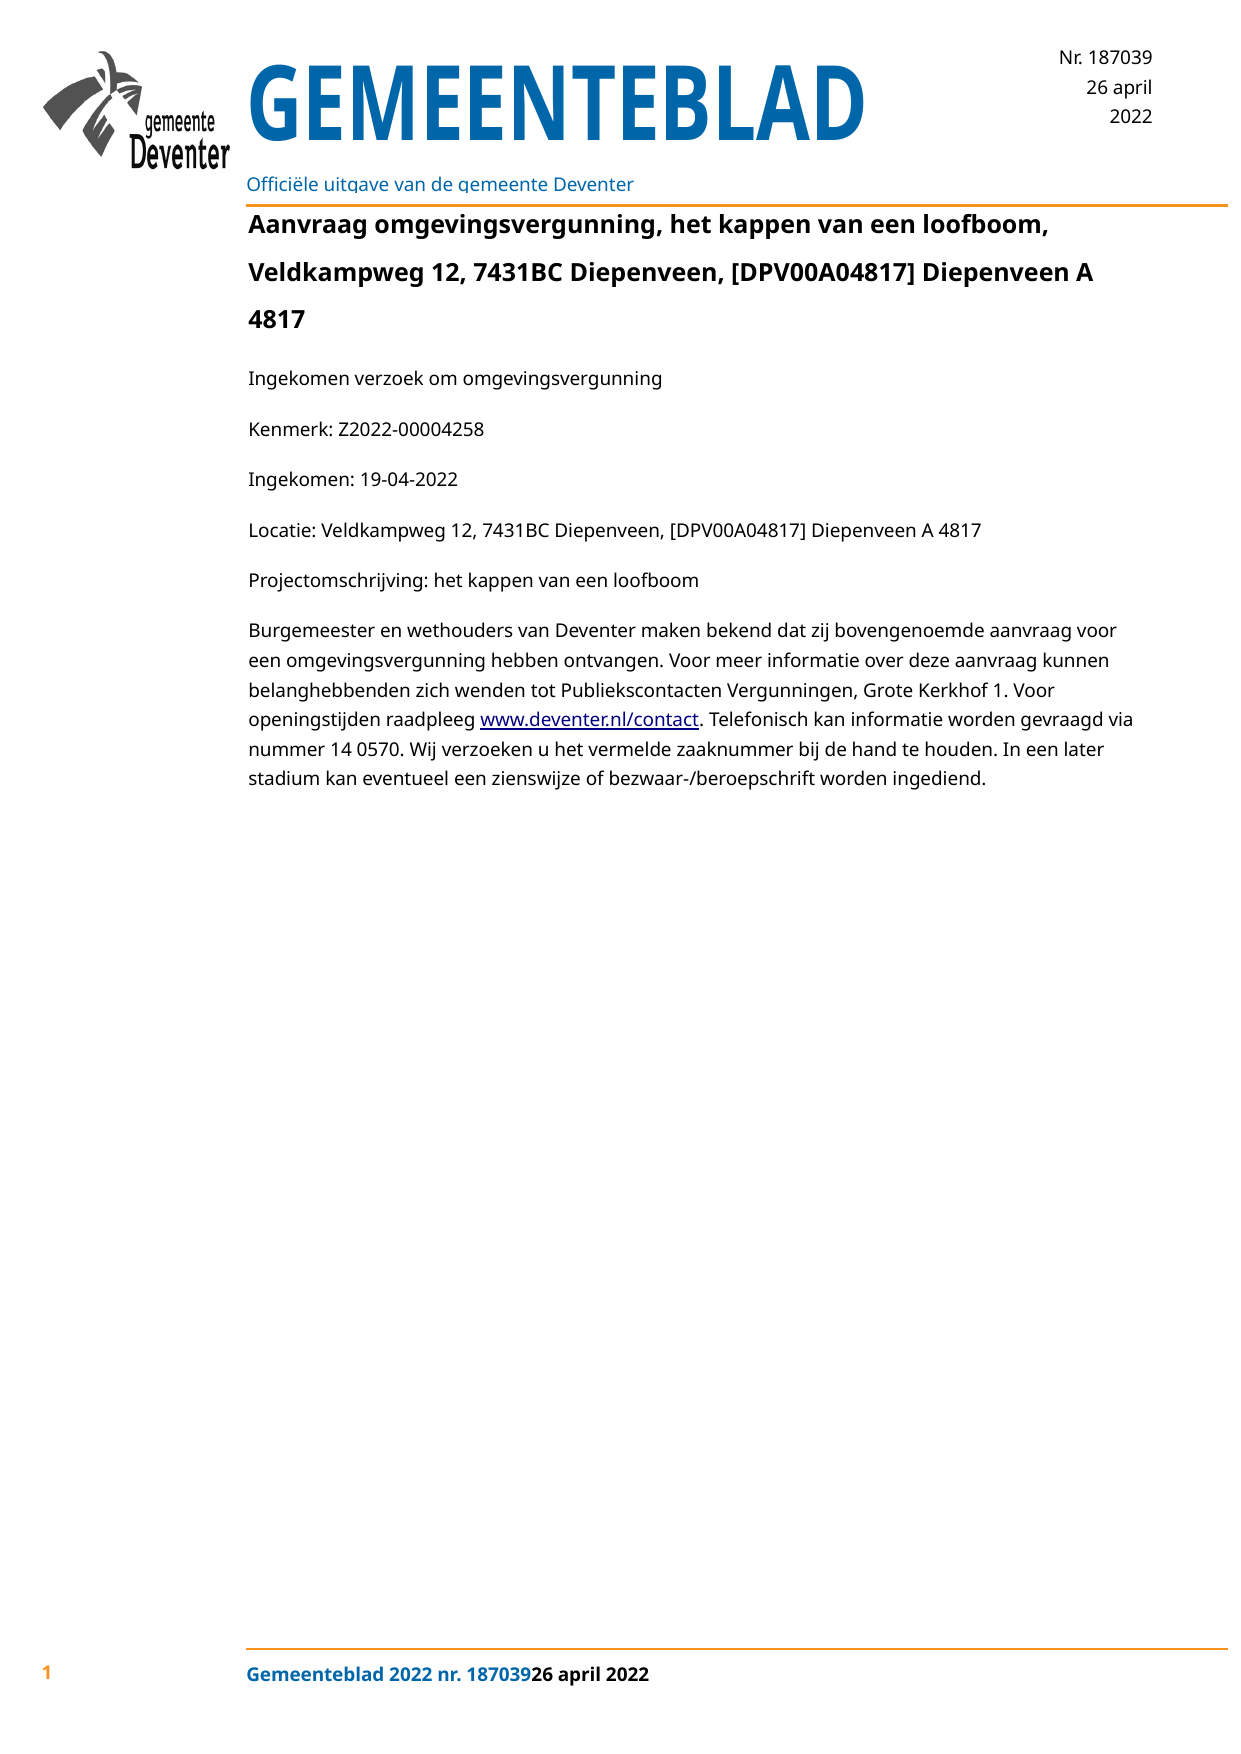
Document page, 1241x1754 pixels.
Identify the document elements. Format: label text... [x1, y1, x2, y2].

text Ingekomen verzoek om omgevingsvergunning [248, 366, 1152, 391]
text Burgemeester en wethouders van Deventer maken bekend dat zij bovengenoemde aanvraag voor een omgevingsvergunning hebben ontvangen. Voor meer informatie over deze aanvraag kunnen belanghebbenden zich wenden tot Publiekscontacten Vergunningen, Grote Kerkhof 1. Voor openingstijden raadpleeg www.deventer.nl/contact. Telefonisch kan informatie worden gevraagd via nummer 14 0570. Wij verzoeken u het vermelde zaaknummer bij de hand te houden. In een later stadium kan eventueel een zienswijze of bezwaar-/beroepschrift worden ingediend. [248, 618, 1152, 791]
text Projectomschrijving: het kappen van een loofboom [248, 567, 1152, 593]
text Ingekomen: 19-04-2022 [248, 466, 1152, 492]
text Aanvraag omgevingsvergunning, het kappen van een loofboom, Veldkampweg 12, 7431BC Diepenveen, [DPV00A04817] Diepenveen A 4817 [248, 207, 1152, 336]
text Locatie: Veldkampweg 12, 7431BC Diepenveen, [DPV00A04817] Diepenveen A 4817 [248, 517, 1152, 542]
picture [41, 47, 231, 172]
text Kenmerk: Z2022-00004258 [248, 416, 1152, 442]
